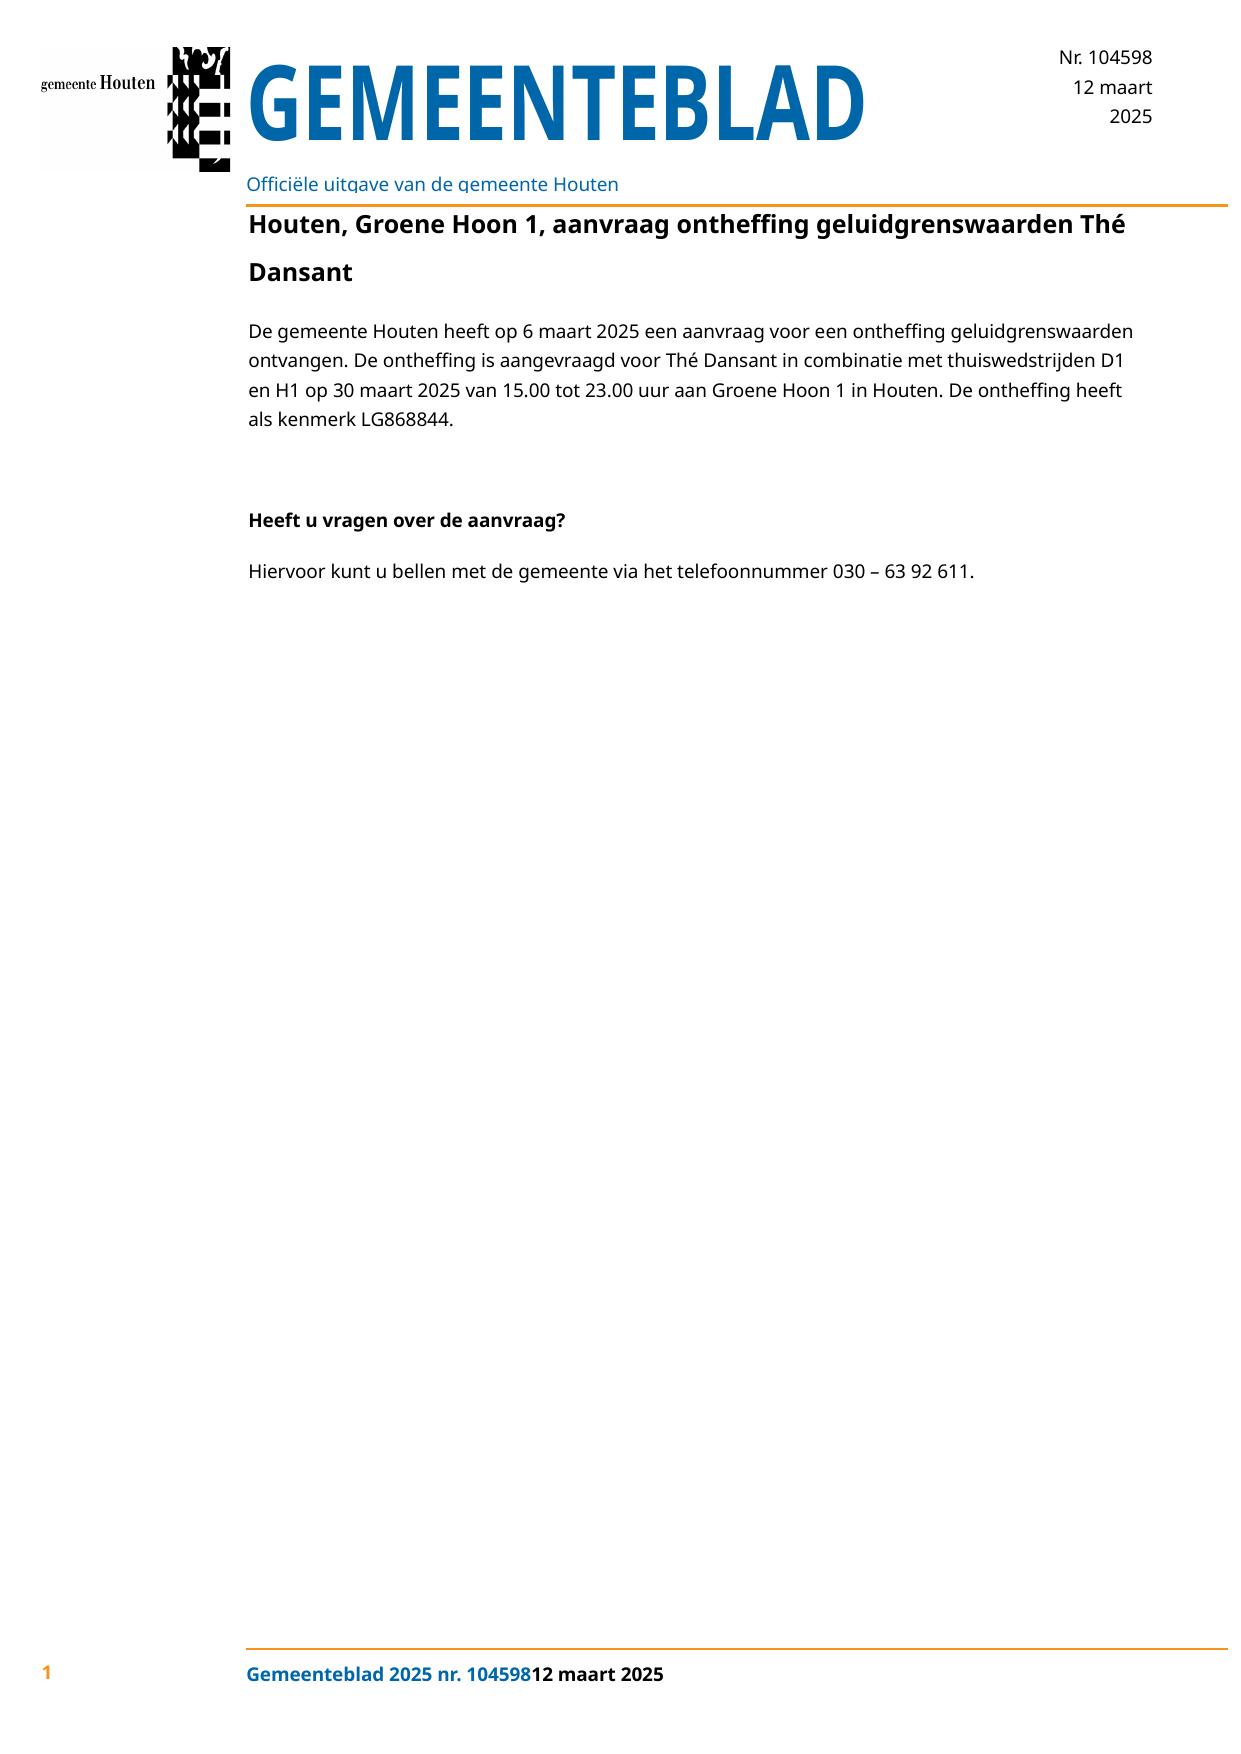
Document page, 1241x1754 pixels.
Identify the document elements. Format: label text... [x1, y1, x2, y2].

text Houten, Groene Hoon 1, aanvraag ontheffing geluidgrenswaarden Thé Dansant [248, 207, 1152, 288]
picture [41, 47, 231, 172]
text Heeft u vragen over de aanvraag? [248, 507, 1152, 533]
text Hiervoor kunt u bellen met de gemeente via het telefoonnummer 030 – 63 92 611. [248, 558, 1152, 584]
text De gemeente Houten heeft op 6 maart 2025 een aanvraag voor een ontheffing geluidgrenswaarden ontvangen. De ontheffing is aangevraagd voor Thé Dansant in combinatie met thuiswedstrijden D1 en H1 op 30 maart 2025 van 15.00 tot 23.00 uur aan Groene Hoon 1 in Houten. De ontheffing heeft als kenmerk LG868844. [248, 318, 1152, 432]
